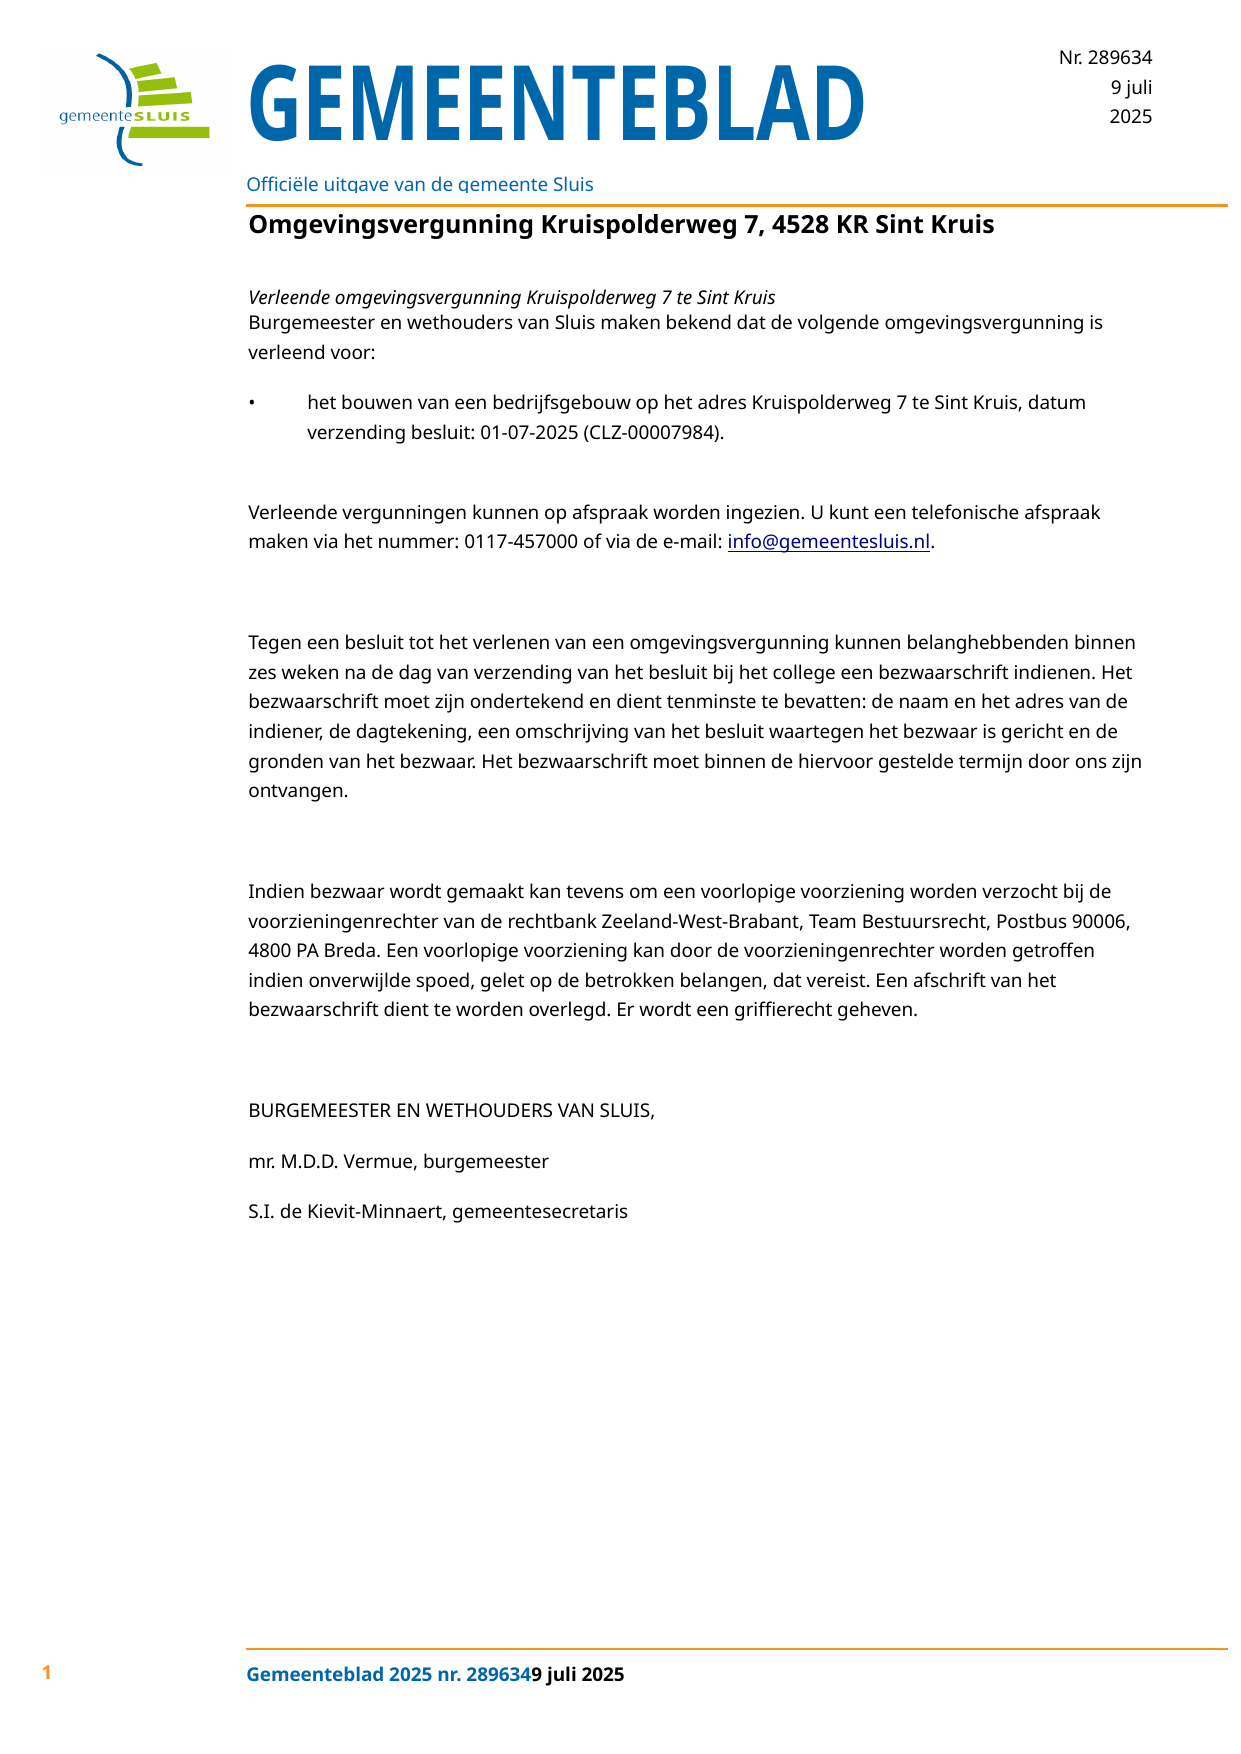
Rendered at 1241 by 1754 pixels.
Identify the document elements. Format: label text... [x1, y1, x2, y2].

text BURGEMEESTER EN WETHOUDERS VAN SLUIS, [248, 1097, 1152, 1123]
list het bouwen van een bedrijfsgebouw op het adres Kruispolderweg 7 te Sint Kruis, datum verzending besluit: 01-07-2025 (CLZ-00007984). [248, 389, 1152, 445]
text Verleende vergunningen kunnen op afspraak worden ingezien. U kunt een telefonische afspraak maken via het nummer: 0117-457000 of via de e-mail: info@gemeentesluis.nl. [248, 499, 1152, 554]
text Tegen een besluit tot het verlenen van een omgevingsvergunning kunnen belanghebbenden binnen zes weken na de dag van verzending van het besluit bij het college een bezwaarschrift indienen. Het bezwaarschrift moet zijn ondertekend en dient tenminste te bevatten: de naam en het adres van de indiener, de dagtekening, een omschrijving van het besluit waartegen het bezwaar is gericht en de gronden van het bezwaar. Het bezwaarschrift moet binnen de hiervoor gestelde termijn door ons zijn ontvangen. [248, 629, 1152, 803]
text Omgevingsvergunning Kruispolderweg 7, 4528 KR Sint Kruis [248, 207, 1152, 241]
picture [41, 47, 231, 172]
text Verleende omgevingsvergunning Kruispolderweg 7 te Sint Kruis [248, 284, 1152, 309]
text Burgemeester en wethouders van Sluis maken bekend dat de volgende omgevingsvergunning is verleend voor: [248, 309, 1152, 365]
text Indien bezwaar wordt gemaakt kan tevens om een voorlopige voorziening worden verzocht bij de voorzieningenrechter van de rechtbank Zeeland-West-Brabant, Team Bestuursrecht, Postbus 90006, 4800 PA Breda. Een voorlopige voorziening kan door de voorzieningenrechter worden getroffen indien onverwijlde spoed, gelet op de betrokken belangen, dat vereist. Een afschrift van het bezwaarschrift dient te worden overlegd. Er wordt een griffierecht geheven. [248, 878, 1152, 1022]
text mr. M.D.D. Vermue, burgemeester [248, 1148, 1152, 1174]
text S.I. de Kievit-Minnaert, gemeentesecretaris [248, 1198, 1152, 1224]
